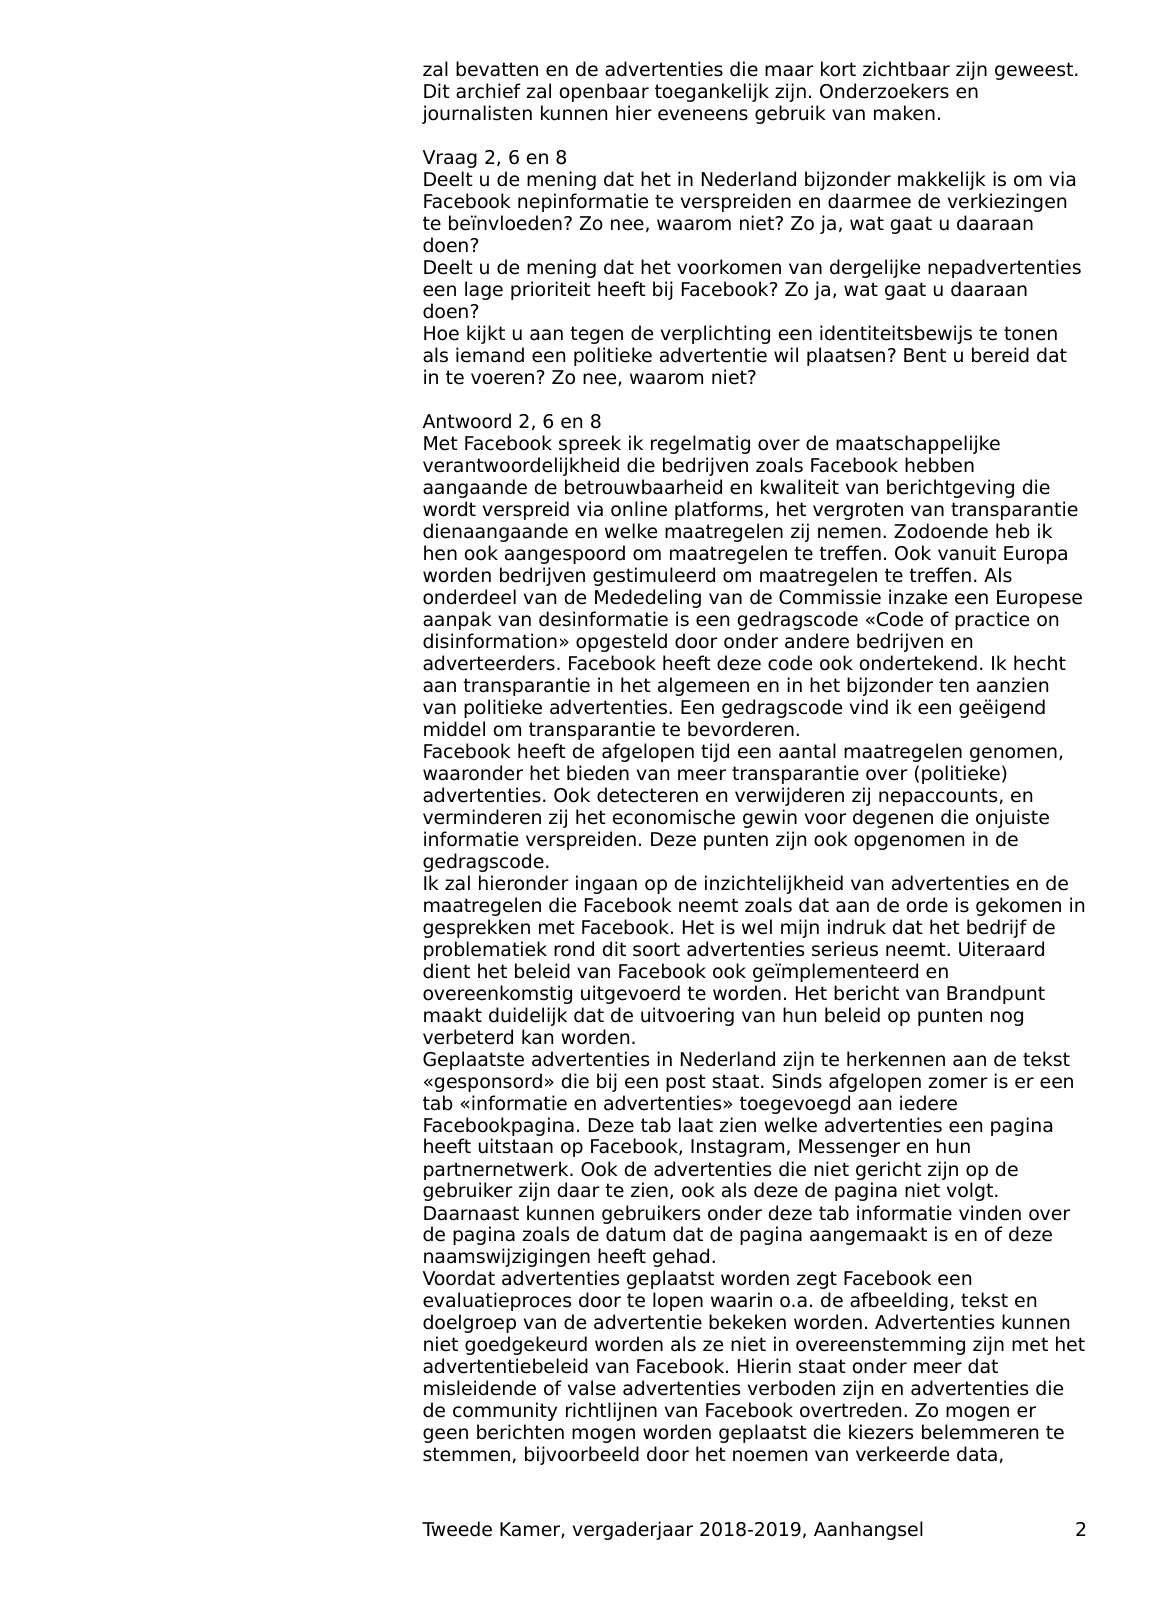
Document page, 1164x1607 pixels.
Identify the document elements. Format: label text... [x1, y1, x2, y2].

text Deelt u de mening dat het in Nederland bijzonder makkelijk is om via Facebook nepinformatie te verspreiden en daarmee de verkiezingen te beïnvloeden? Zo nee, waarom niet? Zo ja, wat gaat u daaraan doen? [422, 169, 1087, 257]
text Ik zal hieronder ingaan op de inzichtelijkheid van advertenties en de maatregelen die Facebook neemt zoals dat aan de orde is gekomen in gesprekken met Facebook. Het is wel mijn indruk dat het bedrijf de problematiek rond dit soort advertenties serieus neemt. Uiteraard dient het beleid van Facebook ook geïmplementeerd en overeenkomstig uitgevoerd te worden. Het bericht van Brandpunt maakt duidelijk dat de uitvoering van hun beleid op punten nog verbeterd kan worden. [422, 873, 1087, 1048]
text Met Facebook spreek ik regelmatig over de maatschappelijke verantwoordelijkheid die bedrijven zoals Facebook hebben aangaande de betrouwbaarheid en kwaliteit van berichtgeving die wordt verspreid via online platforms, het vergroten van transparantie dienaangaande en welke maatregelen zij nemen. Zodoende heb ik hen ook aangespoord om maatregelen te treffen. Ook vanuit Europa worden bedrijven gestimuleerd om maatregelen te treffen. Als onderdeel van de Mededeling van de Commissie inzake een Europese aanpak van desinformatie is een gedragscode «Code of practice on disinformation» opgesteld door onder andere bedrijven en adverteerders. Facebook heeft deze code ook ondertekend. Ik hecht aan transparantie in het algemeen en in het bijzonder ten aanzien van politieke advertenties. Een gedragscode vind ik een geëigend middel om transparantie te bevorderen. [422, 433, 1087, 741]
text Hoe kijkt u aan tegen de verplichting een identiteitsbewijs te tonen als iemand een politieke advertentie wil plaatsen? Bent u bereid dat in te voeren? Zo nee, waarom niet? [422, 323, 1087, 389]
text zal bevatten en de advertenties die maar kort zichtbaar zijn geweest. Dit archief zal openbaar toegankelijk zijn. Onderzoekers en journalisten kunnen hier eveneens gebruik van maken. [422, 59, 1087, 125]
text Deelt u de mening dat het voorkomen van dergelijke nepadvertenties een lage prioriteit heeft bij Facebook? Zo ja, wat gaat u daaraan doen? [422, 257, 1087, 323]
text Geplaatste advertenties in Nederland zijn te herkennen aan de tekst «gesponsord» die bij een post staat. Sinds afgelopen zomer is er een tab «informatie en advertenties» toegevoegd aan iedere Facebookpagina. Deze tab laat zien welke advertenties een pagina heeft uitstaan op Facebook, Instagram, Messenger en hun partnernetwerk. Ook de advertenties die niet gericht zijn op de gebruiker zijn daar te zien, ook als deze de pagina niet volgt. Daarnaast kunnen gebruikers onder deze tab informatie vinden over de pagina zoals de datum dat de pagina aangemaakt is en of deze naamswijzigingen heeft gehad. [422, 1048, 1087, 1268]
text Voordat advertenties geplaatst worden zegt Facebook een evaluatieproces door te lopen waarin o.a. de afbeelding, tekst en doelgroep van de advertentie bekeken worden. Advertenties kunnen niet goedgekeurd worden als ze niet in overeenstemming zijn met het advertentiebeleid van Facebook. Hierin staat onder meer dat misleidende of valse advertenties verboden zijn en advertenties die de community richtlijnen van Facebook overtreden. Zo mogen er geen berichten mogen worden geplaatst die kiezers belemmeren te stemmen, bijvoorbeeld door het noemen van verkeerde data, [422, 1268, 1087, 1466]
text Antwoord 2, 6 en 8 [422, 411, 1087, 433]
text Vraag 2, 6 en 8 [422, 147, 1087, 169]
text Facebook heeft de afgelopen tijd een aantal maatregelen genomen, waaronder het bieden van meer transparantie over (politieke) advertenties. Ook detecteren en verwijderen zij nepaccounts, en verminderen zij het economische gewin voor degenen die onjuiste informatie verspreiden. Deze punten zijn ook opgenomen in de gedragscode. [422, 741, 1087, 873]
